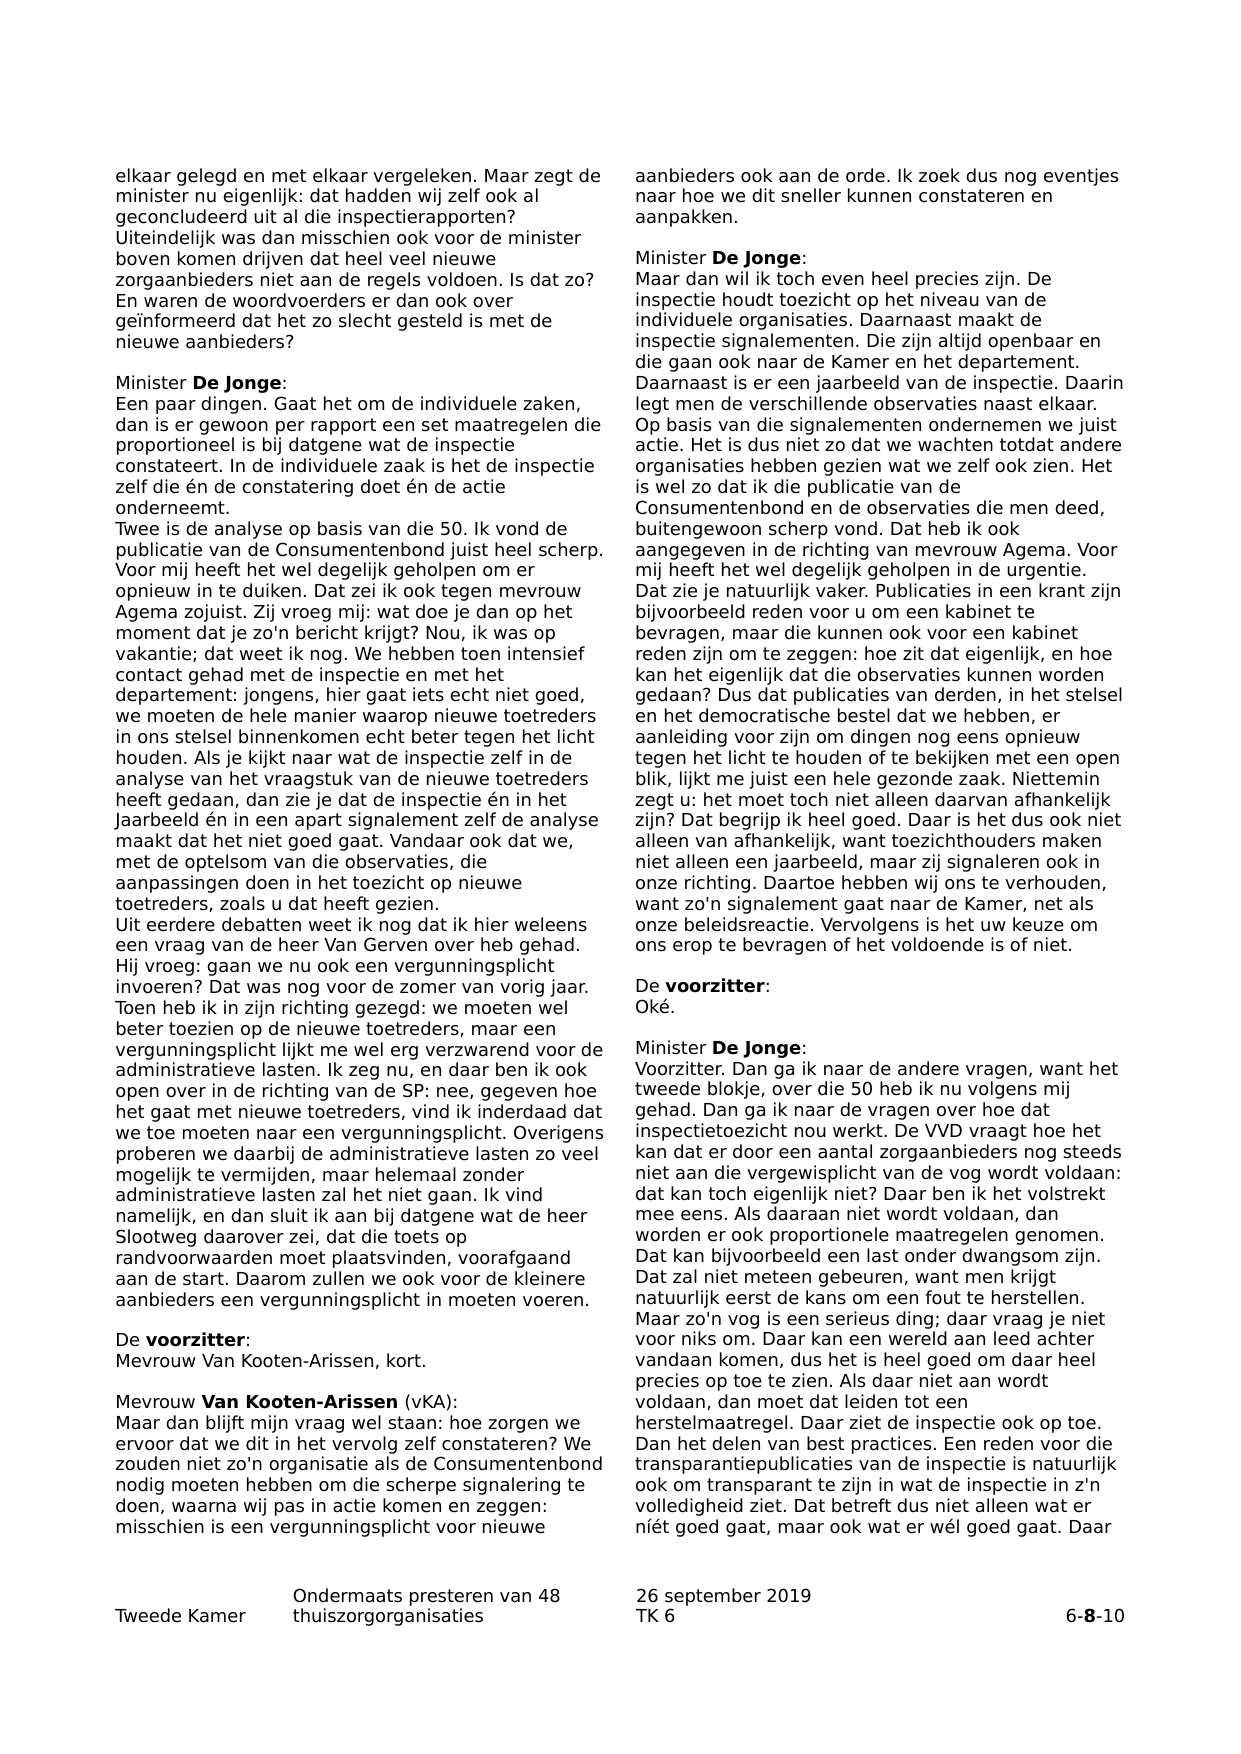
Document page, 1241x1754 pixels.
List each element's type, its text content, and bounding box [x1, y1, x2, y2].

text Minister De Jonge: [115, 373, 605, 393]
text aanbieders ook aan de orde. Ik zoek dus nog eventjes naar hoe we dit sneller kunnen constateren en aanpakken. [635, 165, 1125, 228]
text Uit eerdere debatten weet ik nog dat ik hier weleens een vraag van de heer Van Gerven over heb gehad. Hij vroeg: gaan we nu ook een vergunningsplicht invoeren? Dat was nog voor de zomer van vorig jaar. Toen heb ik in zijn richting gezegd: we moeten wel beter toezien op de nieuwe toetreders, maar een vergunningsplicht lijkt me wel erg verzwarend voor de administratieve lasten. Ik zeg nu, en daar ben ik ook open over in de richting van de SP: nee, gegeven hoe het gaat met nieuwe toetreders, vind ik inderdaad dat we toe moeten naar een vergunningsplicht. Overigens proberen we daarbij de administratieve lasten zo veel mogelijk te vermijden, maar helemaal zonder administratieve lasten zal het niet gaan. Ik vind namelijk, en dan sluit ik aan bij datgene wat de heer Slootweg daarover zei, dat die toets op randvoorwaarden moet plaatsvinden, voorafgaand aan de start. Daarom zullen we ook voor de kleinere aanbieders een vergunningsplicht in moeten voeren. [115, 914, 605, 1310]
text Maar dan blijft mijn vraag wel staan: hoe zorgen we ervoor dat we dit in het vervolg zelf constateren? We zouden niet zo'n organisatie als de Consumentenbond nodig moeten hebben om die scherpe signalering te doen, waarna wij pas in actie komen en zeggen: misschien is een vergunningsplicht voor nieuwe [115, 1412, 605, 1537]
text Twee is de analyse op basis van die 50. Ik vond de publicatie van de Consumentenbond juist heel scherp. Voor mij heeft het wel degelijk geholpen om er opnieuw in te duiken. Dat zei ik ook tegen mevrouw Agema zojuist. Zij vroeg mij: wat doe je dan op het moment dat je zo'n bericht krijgt? Nou, ik was op vakantie; dat weet ik nog. We hebben toen intensief contact gehad met de inspectie en met het departement: jongens, hier gaat iets echt niet goed, we moeten de hele manier waarop nieuwe toetreders in ons stelsel binnenkomen echt beter tegen het licht houden. Als je kijkt naar wat de inspectie zelf in de analyse van het vraagstuk van de nieuwe toetreders heeft gedaan, dan zie je dat de inspectie én in het Jaarbeeld én in een apart signalement zelf de analyse maakt dat het niet goed gaat. Vandaar ook dat we, met de optelsom van die observaties, die aanpassingen doen in het toezicht op nieuwe toetreders, zoals u dat heeft gezien. [115, 518, 605, 914]
text elkaar gelegd en met elkaar vergeleken. Maar zegt de minister nu eigenlijk: dat hadden wij zelf ook al geconcludeerd uit al die inspectierapporten? Uiteindelijk was dan misschien ook voor de minister boven komen drijven dat heel veel nieuwe zorgaanbieders niet aan de regels voldoen. Is dat zo? En waren de woordvoerders er dan ook over geïnformeerd dat het zo slecht gesteld is met de nieuwe aanbieders? [115, 165, 605, 353]
text Mevrouw Van Kooten-Arissen, kort. [115, 1351, 605, 1372]
text Oké. [635, 997, 1125, 1018]
text De voorzitter: [635, 976, 1125, 997]
text Minister De Jonge: [635, 248, 1125, 268]
text Dan het delen van best practices. Een reden voor die transparantiepublicaties van de inspectie is natuurlijk ook om transparant te zijn in wat de inspectie in z'n volledigheid ziet. Dat betreft dus niet alleen wat er níét goed gaat, maar ook wat er wél goed gaat. Daar [635, 1433, 1125, 1537]
text Maar dan wil ik toch even heel precies zijn. De inspectie houdt toezicht op het niveau van de individuele organisaties. Daarnaast maakt de inspectie signalementen. Die zijn altijd openbaar en die gaan ook naar de Kamer en het departement. Daarnaast is er een jaarbeeld van de inspectie. Daarin legt men de verschillende observaties naast elkaar. Op basis van die signalementen ondernemen we juist actie. Het is dus niet zo dat we wachten totdat andere organisaties hebben gezien wat we zelf ook zien. Het is wel zo dat ik die publicatie van de Consumentenbond en de observaties die men deed, buitengewoon scherp vond. Dat heb ik ook aangegeven in de richting van mevrouw Agema. Voor mij heeft het wel degelijk geholpen in de urgentie. [635, 268, 1125, 581]
text Minister De Jonge: [635, 1038, 1125, 1058]
text De voorzitter: [115, 1330, 605, 1351]
text Een paar dingen. Gaat het om de individuele zaken, dan is er gewoon per rapport een set maatregelen die proportioneel is bij datgene wat de inspectie constateert. In de individuele zaak is het de inspectie zelf die én de constatering doet én de actie onderneemt. [115, 393, 605, 518]
text Voorzitter. Dan ga ik naar de andere vragen, want het tweede blokje, over die 50 heb ik nu volgens mij gehad. Dan ga ik naar de vragen over hoe dat inspectietoezicht nou werkt. De VVD vraagt hoe het kan dat er door een aantal zorgaanbieders nog steeds niet aan die vergewisplicht van de vog wordt voldaan: dat kan toch eigenlijk niet? Daar ben ik het volstrekt mee eens. Als daaraan niet wordt voldaan, dan worden er ook proportionele maatregelen genomen. Dat kan bijvoorbeeld een last onder dwangsom zijn. Dat zal niet meteen gebeuren, want men krijgt natuurlijk eerst de kans om een fout te herstellen. Maar zo'n vog is een serieus ding; daar vraag je niet voor niks om. Daar kan een wereld aan leed achter vandaan komen, dus het is heel goed om daar heel precies op toe te zien. Als daar niet aan wordt voldaan, dan moet dat leiden tot een herstelmaatregel. Daar ziet de inspectie ook op toe. [635, 1058, 1125, 1433]
text Mevrouw Van Kooten-Arissen (vKA): [115, 1392, 605, 1412]
text Dat zie je natuurlijk vaker. Publicaties in een krant zijn bijvoorbeeld reden voor u om een kabinet te bevragen, maar die kunnen ook voor een kabinet reden zijn om te zeggen: hoe zit dat eigenlijk, en hoe kan het eigenlijk dat die observaties kunnen worden gedaan? Dus dat publicaties van derden, in het stelsel en het democratische bestel dat we hebben, er aanleiding voor zijn om dingen nog eens opnieuw tegen het licht te houden of te bekijken met een open blik, lijkt me juist een hele gezonde zaak. Niettemin zegt u: het moet toch niet alleen daarvan afhankelijk zijn? Dat begrijp ik heel goed. Daar is het dus ook niet alleen van afhankelijk, want toezichthouders maken niet alleen een jaarbeeld, maar zij signaleren ook in onze richting. Daartoe hebben wij ons te verhouden, want zo'n signalement gaat naar de Kamer, net als onze beleidsreactie. Vervolgens is het uw keuze om ons erop te bevragen of het voldoende is of niet. [635, 581, 1125, 956]
